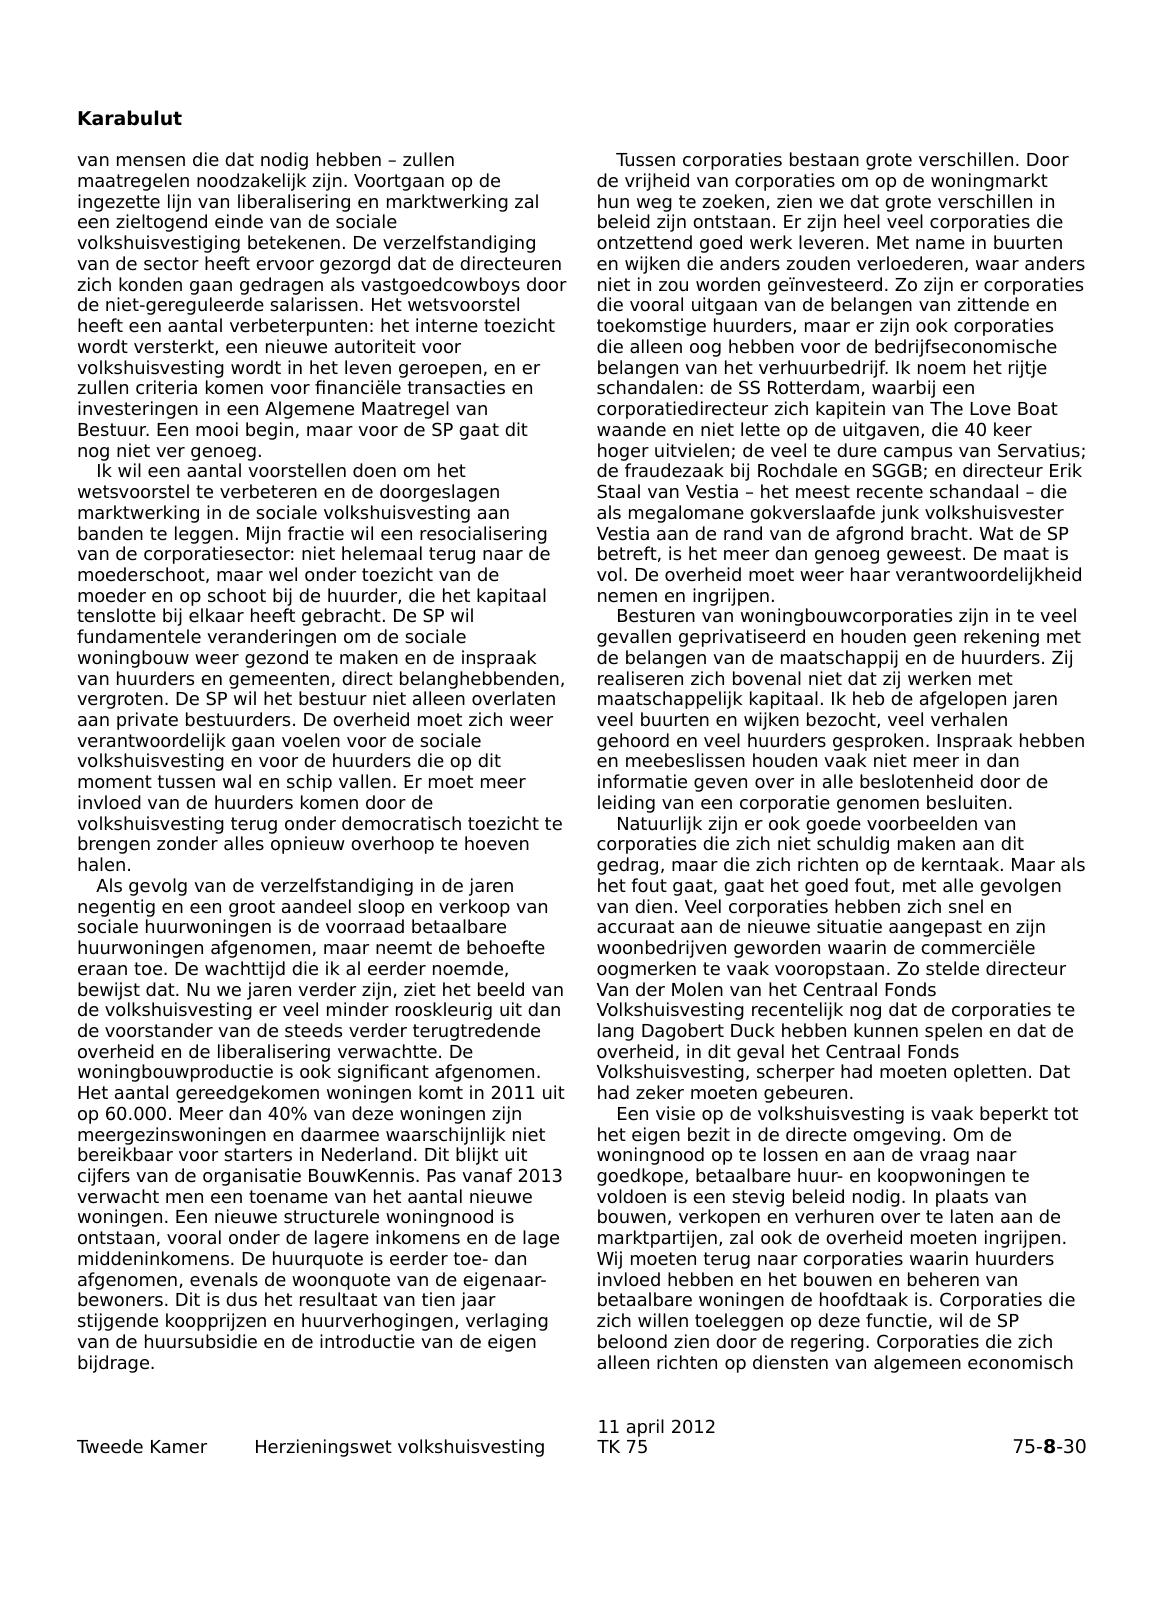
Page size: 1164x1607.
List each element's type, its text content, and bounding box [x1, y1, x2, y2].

text van mensen die dat nodig hebben – zullen maatregelen noodzakelijk zijn. Voortgaan op de ingezette lijn van liberalisering en marktwerking zal een zieltogend einde van de sociale volkshuisvestiging betekenen. De verzelfstandiging van de sector heeft ervoor gezorgd dat de directeuren zich konden gaan gedragen als vastgoedcowboys door de niet-gereguleerde salarissen. Het wetsvoorstel heeft een aantal verbeterpunten: het interne toezicht wordt versterkt, een nieuwe autoriteit voor volkshuisvesting wordt in het leven geroepen, en er zullen criteria komen voor financiële transacties en investeringen in een Algemene Maatregel van Bestuur. Een mooi begin, maar voor de SP gaat dit nog niet ver genoeg. [77, 150, 567, 461]
text Besturen van woningbouwcorporaties zijn in te veel gevallen geprivatiseerd en houden geen rekening met de belangen van de maatschappij en de huurders. Zij realiseren zich bovenal niet dat zij werken met maatschappelijk kapitaal. Ik heb de afgelopen jaren veel buurten en wijken bezocht, veel verhalen gehoord en veel huurders gesproken. Inspraak hebben en meebeslissen houden vaak niet meer in dan informatie geven over in alle beslotenheid door de leiding van een corporatie genomen besluiten. [596, 606, 1087, 813]
text Tussen corporaties bestaan grote verschillen. Door de vrijheid van corporaties om op de woningmarkt hun weg te zoeken, zien we dat grote verschillen in beleid zijn ontstaan. Er zijn heel veel corporaties die ontzettend goed werk leveren. Met name in buurten en wijken die anders zouden verloederen, waar anders niet in zou worden geïnvesteerd. Zo zijn er corporaties die vooral uitgaan van de belangen van zittende en toekomstige huurders, maar er zijn ook corporaties die alleen oog hebben voor de bedrijfseconomische belangen van het verhuurbedrijf. Ik noem het rijtje schandalen: de SS Rotterdam, waarbij een corporatiedirecteur zich kapitein van The Love Boat waande en niet lette op de uitgaven, die 40 keer hoger uitvielen; de veel te dure campus van Servatius; de fraudezaak bij Rochdale en SGGB; en directeur Erik Staal van Vestia – het meest recente schandaal – die als megalomane gokverslaafde junk volkshuisvester Vestia aan de rand van de afgrond bracht. Wat de SP betreft, is het meer dan genoeg geweest. De maat is vol. De overheid moet weer haar verantwoordelijkheid nemen en ingrijpen. [596, 150, 1087, 606]
text Een visie op de volkshuisvesting is vaak beperkt tot het eigen bezit in de directe omgeving. Om de woningnood op te lossen en aan de vraag naar goedkope, betaalbare huur- en koopwoningen te voldoen is een stevig beleid nodig. In plaats van bouwen, verkopen en verhuren over te laten aan de marktpartijen, zal ook de overheid moeten ingrijpen. Wij moeten terug naar corporaties waarin huurders invloed hebben en het bouwen en beheren van betaalbare woningen de hoofdtaak is. Corporaties die zich willen toeleggen op deze functie, wil de SP beloond zien door de regering. Corporaties die zich alleen richten op diensten van algemeen economisch [596, 1104, 1087, 1373]
text Als gevolg van de verzelfstandiging in de jaren negentig en een groot aandeel sloop en verkoop van sociale huurwoningen is de voorraad betaalbare huurwoningen afgenomen, maar neemt de behoefte eraan toe. De wachttijd die ik al eerder noemde, bewijst dat. Nu we jaren verder zijn, ziet het beeld van de volkshuisvesting er veel minder rooskleurig uit dan de voorstander van de steeds verder terugtredende overheid en de liberalisering verwachtte. De woningbouwproductie is ook significant afgenomen. Het aantal gereedgekomen woningen komt in 2011 uit op 60.000. Meer dan 40% van deze woningen zijn meergezinswoningen en daarmee waarschijnlijk niet bereikbaar voor starters in Nederland. Dit blijkt uit cijfers van de organisatie BouwKennis. Pas vanaf 2013 verwacht men een toename van het aantal nieuwe woningen. Een nieuwe structurele woningnood is ontstaan, vooral onder de lagere inkomens en de lage middeninkomens. De huurquote is eerder toe- dan afgenomen, evenals de woonquote van de eigenaar-bewoners. Dit is dus het resultaat van tien jaar stijgende koopprijzen en huurverhogingen, verlaging van de huursubsidie en de introductie van de eigen bijdrage. [77, 876, 567, 1373]
text Natuurlijk zijn er ook goede voorbeelden van corporaties die zich niet schuldig maken aan dit gedrag, maar die zich richten op de kerntaak. Maar als het fout gaat, gaat het goed fout, met alle gevolgen van dien. Veel corporaties hebben zich snel en accuraat aan de nieuwe situatie aangepast en zijn woonbedrijven geworden waarin de commerciële oogmerken te vaak vooropstaan. Zo stelde directeur Van der Molen van het Centraal Fonds Volkshuisvesting recentelijk nog dat de corporaties te lang Dagobert Duck hebben kunnen spelen en dat de overheid, in dit geval het Centraal Fonds Volkshuisvesting, scherper had moeten opletten. Dat had zeker moeten gebeuren. [596, 813, 1087, 1104]
text Ik wil een aantal voorstellen doen om het wetsvoorstel te verbeteren en de doorgeslagen marktwerking in de sociale volkshuisvesting aan banden te leggen. Mijn fractie wil een resocialisering van de corporatiesector: niet helemaal terug naar de moederschoot, maar wel onder toezicht van de moeder en op schoot bij de huurder, die het kapitaal tenslotte bij elkaar heeft gebracht. De SP wil fundamentele veranderingen om de sociale woningbouw weer gezond te maken en de inspraak van huurders en gemeenten, direct belanghebbenden, vergroten. De SP wil het bestuur niet alleen overlaten aan private bestuurders. De overheid moet zich weer verantwoordelijk gaan voelen voor de sociale volkshuisvesting en voor de huurders die op dit moment tussen wal en schip vallen. Er moet meer invloed van de huurders komen door de volkshuisvesting terug onder democratisch toezicht te brengen zonder alles opnieuw overhoop te hoeven halen. [77, 461, 567, 876]
